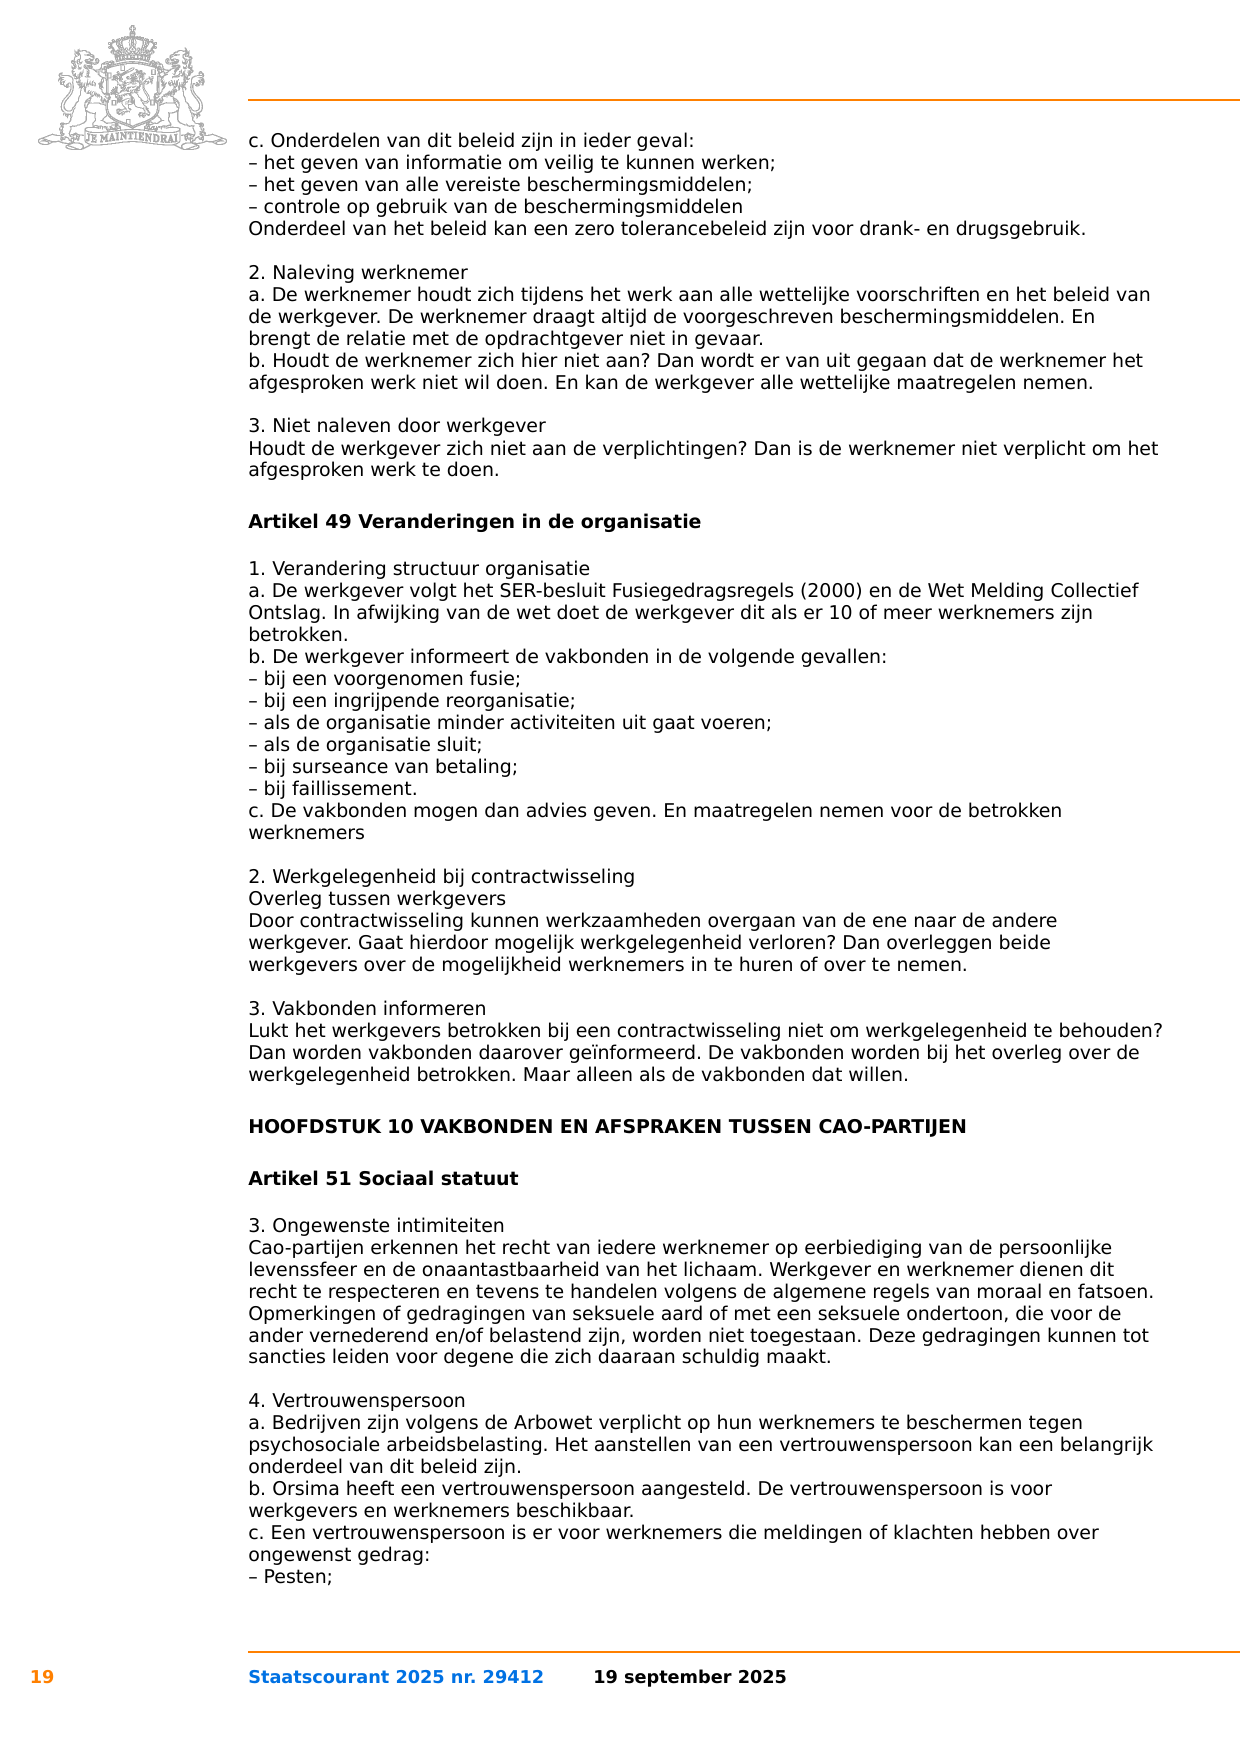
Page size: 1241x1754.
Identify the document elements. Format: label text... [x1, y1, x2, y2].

text – als de organisatie sluit; [248, 734, 1163, 756]
text 1. Verandering structuur organisatie [248, 558, 1163, 580]
text – het geven van informatie om veilig te kunnen werken; [248, 152, 1163, 174]
text a. Bedrijven zijn volgens de Arbowet verplicht op hun werknemers te beschermen tegen psychosociale arbeidsbelasting. Het aanstellen van een vertrouwenspersoon kan een belangrijk onderdeel van dit beleid zijn. [248, 1412, 1163, 1478]
subtitle HOOFDSTUK 10 VAKBONDEN EN AFSPRAKEN TUSSEN CAO-PARTIJEN [248, 1116, 1163, 1138]
text – controle op gebruik van de beschermingsmiddelen [248, 196, 1163, 218]
text – bij een ingrijpende reorganisatie; [248, 690, 1163, 712]
text 2. Naleving werknemer [248, 262, 1163, 284]
text 3. Vakbonden informeren [248, 998, 1163, 1020]
subtitle Artikel 51 Sociaal statuut [248, 1168, 1163, 1189]
text Lukt het werkgevers betrokken bij een contractwisseling niet om werkgelegenheid te behouden? Dan worden vakbonden daarover geïnformeerd. De vakbonden worden bij het overleg over de werkgelegenheid betrokken. Maar alleen als de vakbonden dat willen. [248, 1020, 1163, 1086]
text Cao-partijen erkennen het recht van iedere werknemer op eerbiediging van de persoonlijke levenssfeer en de onaantastbaarheid van het lichaam. Werkgever en werknemer dienen dit recht te respecteren en tevens te handelen volgens de algemene regels van moraal en fatsoen. Opmerkingen of gedragingen van seksuele aard of met een seksuele ondertoon, die voor de ander vernederend en/of belastend zijn, worden niet toegestaan. Deze gedragingen kunnen tot sancties leiden voor degene die zich daaraan schuldig maakt. [248, 1237, 1163, 1368]
text – bij faillissement. [248, 778, 1163, 800]
text a. De werknemer houdt zich tijdens het werk aan alle wettelijke voorschriften en het beleid van de werkgever. De werknemer draagt altijd de voorgeschreven beschermingsmiddelen. En brengt de relatie met de opdrachtgever niet in gevaar. [248, 284, 1163, 349]
text Onderdeel van het beleid kan een zero tolerancebeleid zijn voor drank- en drugsgebruik. [248, 218, 1163, 240]
text Houdt de werkgever zich niet aan de verplichtingen? Dan is de werknemer niet verplicht om het afgesproken werk te doen. [248, 437, 1163, 481]
text 3. Niet naleven door werkgever [248, 415, 1163, 437]
text 3. Ongewenste intimiteiten [248, 1214, 1163, 1237]
text c. Een vertrouwenspersoon is er voor werknemers die meldingen of klachten hebben over ongewenst gedrag: [248, 1522, 1163, 1566]
text – het geven van alle vereiste beschermingsmiddelen; [248, 174, 1163, 196]
text b. De werkgever informeert de vakbonden in de volgende gevallen: [248, 646, 1163, 668]
text Overleg tussen werkgevers [248, 888, 1163, 910]
subtitle Artikel 49 Veranderingen in de organisatie [248, 511, 1163, 533]
text – als de organisatie minder activiteiten uit gaat voeren; [248, 712, 1163, 734]
picture [38, 25, 227, 150]
text 4. Vertrouwenspersoon [248, 1390, 1163, 1412]
text – Pesten; [248, 1566, 1163, 1588]
text c. Onderdelen van dit beleid zijn in ieder geval: [248, 130, 1163, 152]
text b. Orsima heeft een vertrouwenspersoon aangesteld. De vertrouwenspersoon is voor werkgevers en werknemers beschikbaar. [248, 1478, 1163, 1522]
text c. De vakbonden mogen dan advies geven. En maatregelen nemen voor de betrokken werknemers [248, 800, 1163, 844]
text Door contractwisseling kunnen werkzaamheden overgaan van de ene naar de andere werkgever. Gaat hierdoor mogelijk werkgelegenheid verloren? Dan overleggen beide werkgevers over de mogelijkheid werknemers in te huren of over te nemen. [248, 910, 1163, 976]
text b. Houdt de werknemer zich hier niet aan? Dan wordt er van uit gegaan dat de werknemer het afgesproken werk niet wil doen. En kan de werkgever alle wettelijke maatregelen nemen. [248, 349, 1163, 393]
text a. De werkgever volgt het SER-besluit Fusiegedragsregels (2000) en de Wet Melding Collectief Ontslag. In afwijking van de wet doet de werkgever dit als er 10 of meer werknemers zijn betrokken. [248, 580, 1163, 646]
text – bij surseance van betaling; [248, 756, 1163, 778]
text – bij een voorgenomen fusie; [248, 668, 1163, 690]
text 2. Werkgelegenheid bij contractwisseling [248, 866, 1163, 888]
